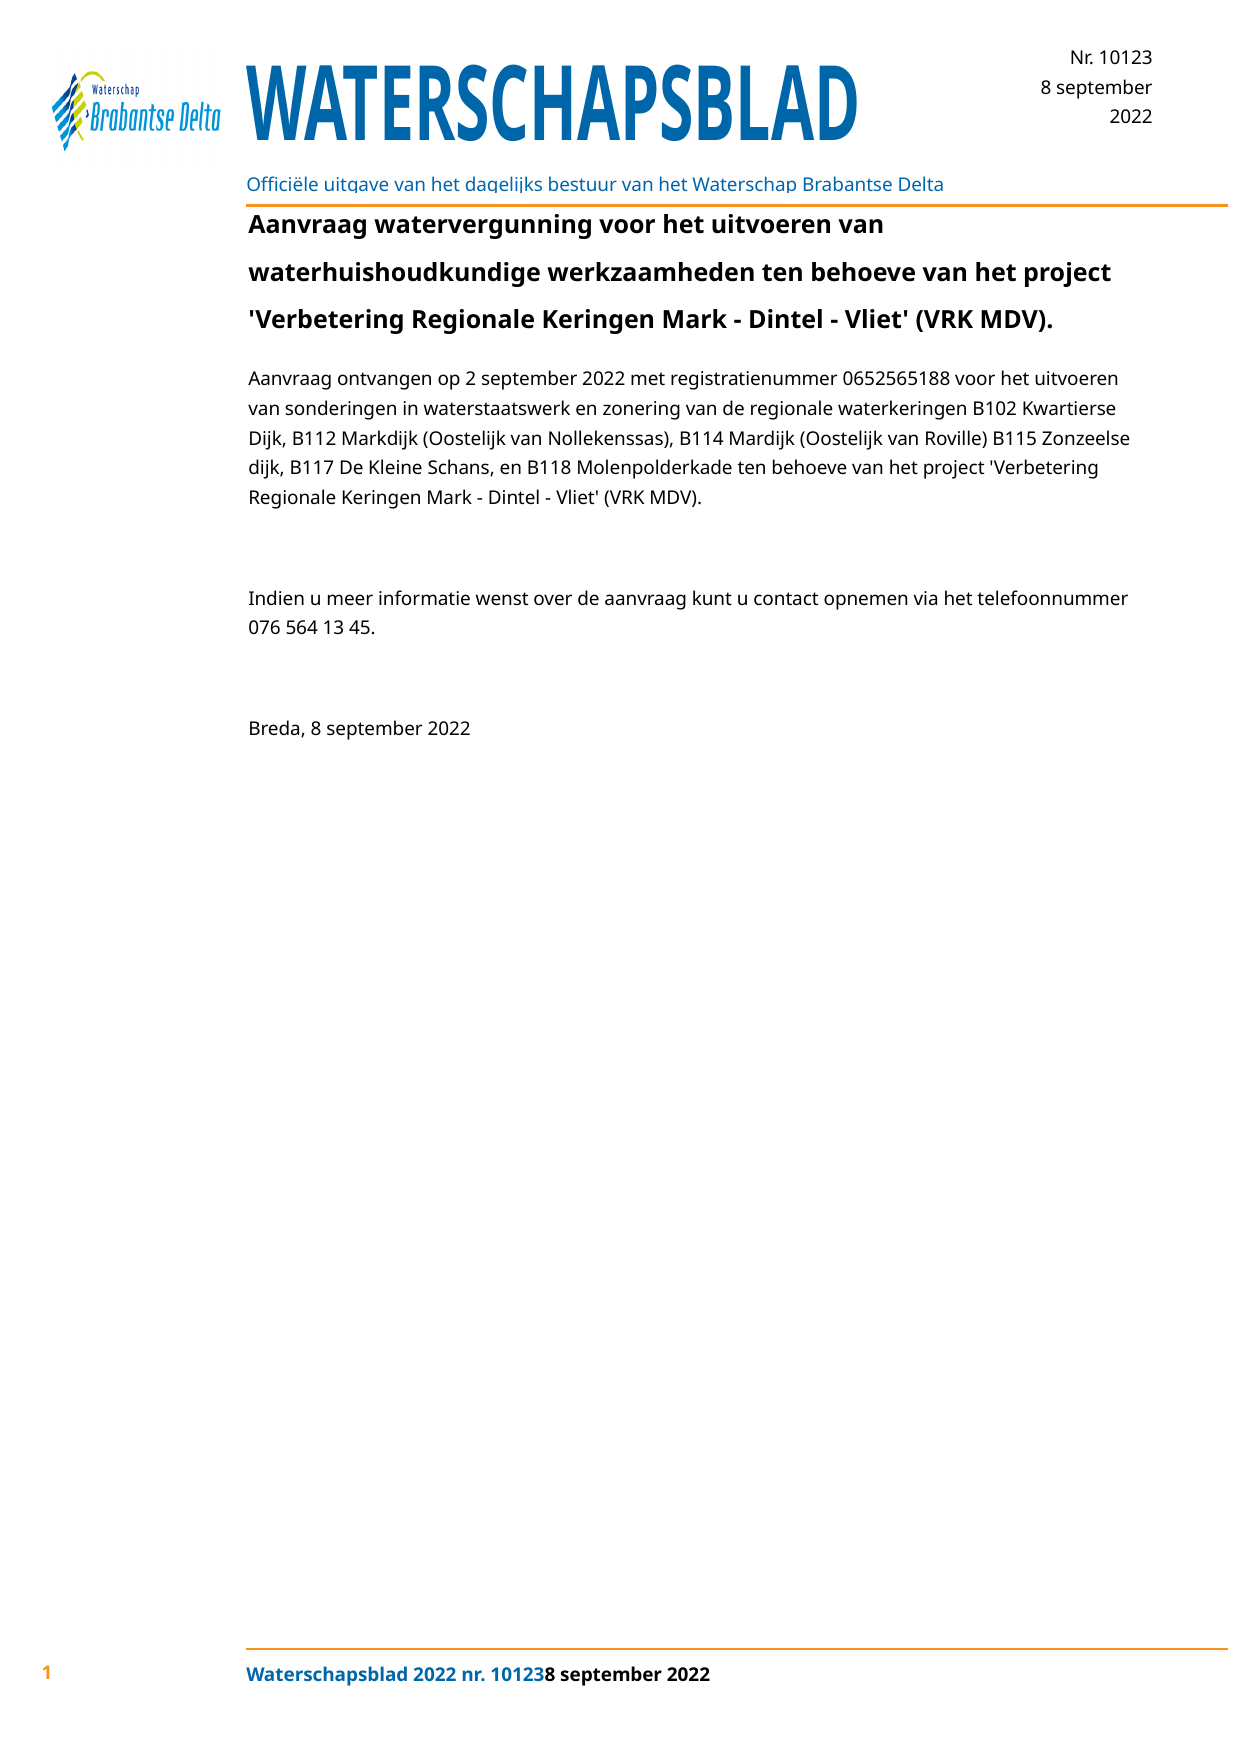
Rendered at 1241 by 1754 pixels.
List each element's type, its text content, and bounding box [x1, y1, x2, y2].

text Indien u meer informatie wenst over de aanvraag kunt u contact opnemen via het telefoonnummer 076 564 13 45. [248, 585, 1152, 640]
text Aanvraag ontvangen op 2 september 2022 met registratienummer 0652565188 voor het uitvoeren van sonderingen in waterstaatswerk en zonering van de regionale waterkeringen B102 Kwartierse Dijk, B112 Markdijk (Oostelijk van Nollekenssas), B114 Mardijk (Oostelijk van Roville) B115 Zonzeelse dijk, B117 De Kleine Schans, en B118 Molenpolderkade ten behoeve van het project 'Verbetering Regionale Keringen Mark - Dintel - Vliet' (VRK MDV). [248, 366, 1152, 509]
picture [41, 47, 231, 172]
text Aanvraag watervergunning voor het uitvoeren van waterhuishoudkundige werkzaamheden ten behoeve van het project 'Verbetering Regionale Keringen Mark - Dintel - Vliet' (VRK MDV). [248, 207, 1152, 336]
text Breda, 8 september 2022 [248, 715, 1152, 741]
